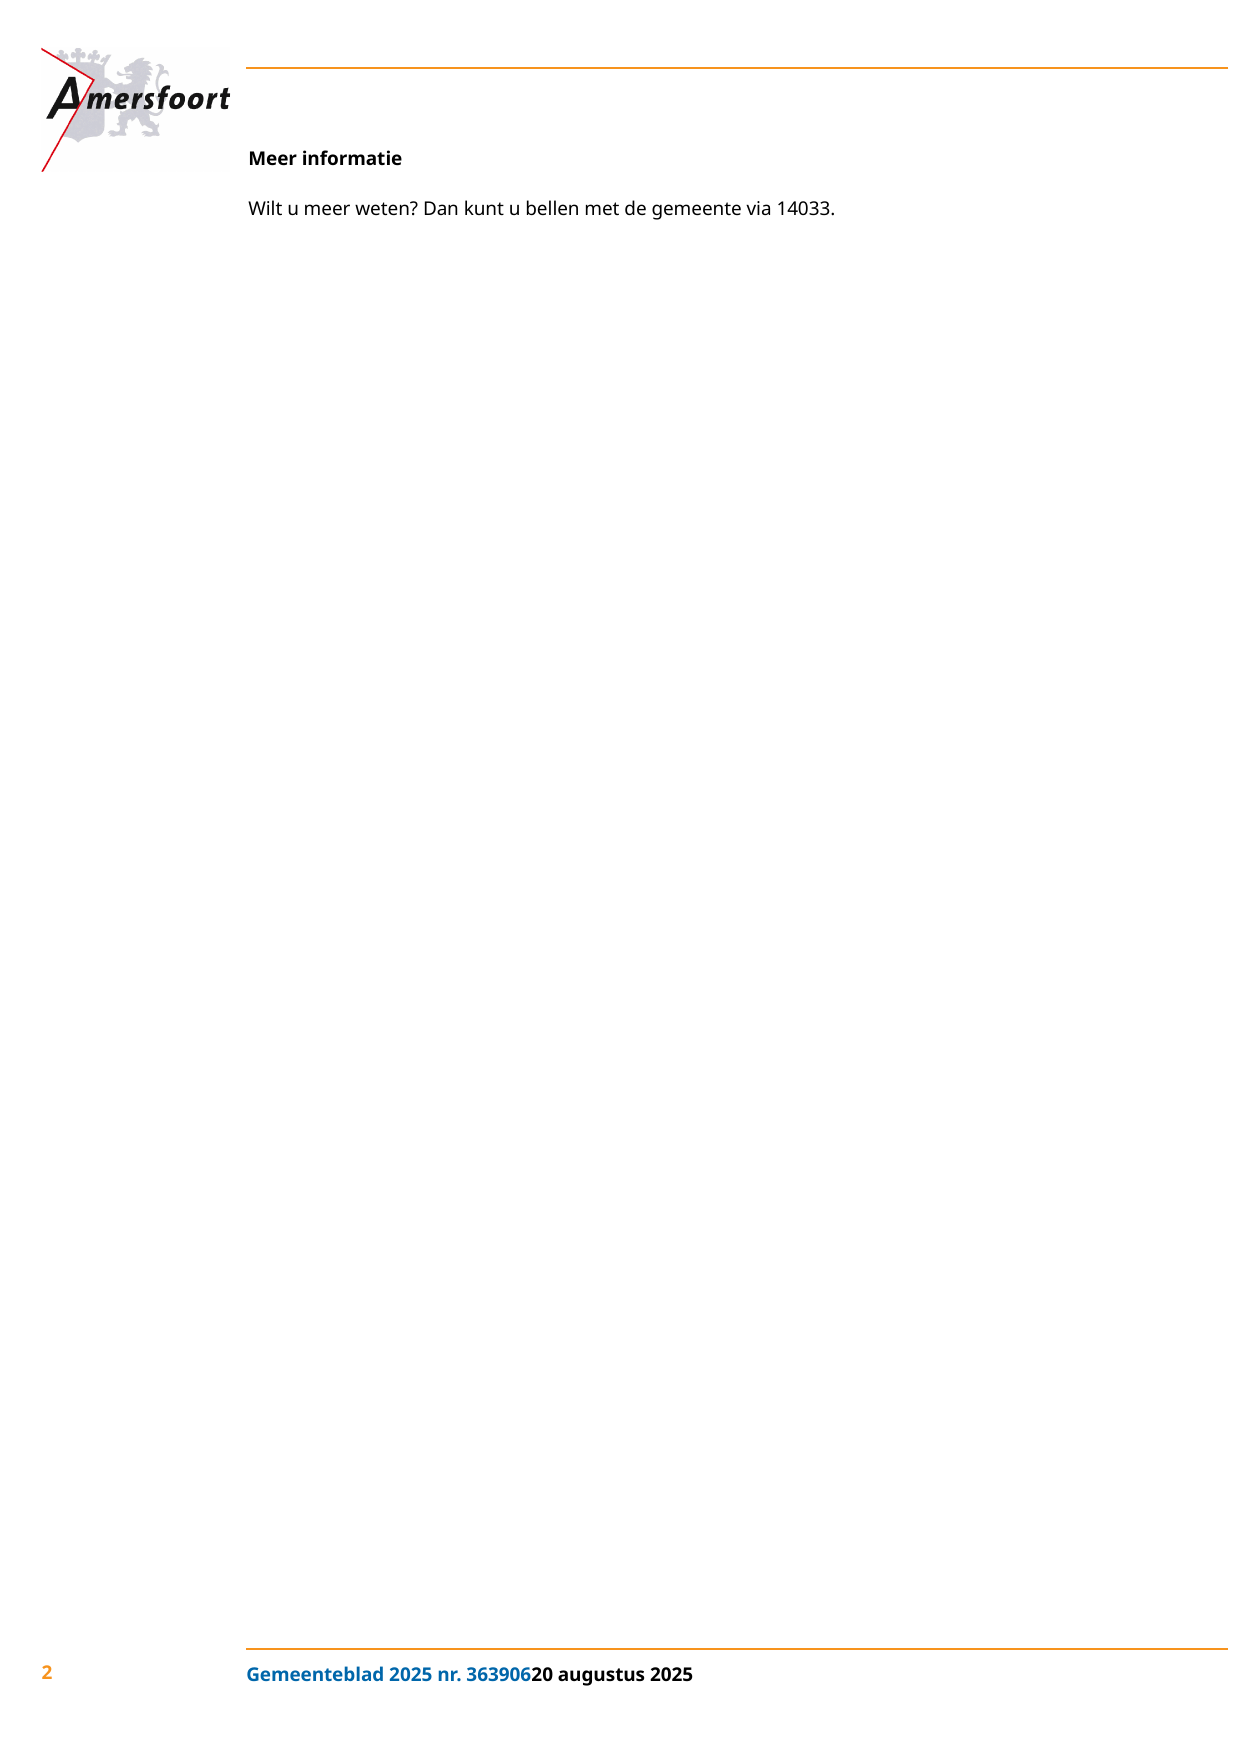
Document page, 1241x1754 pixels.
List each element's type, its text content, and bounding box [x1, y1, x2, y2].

text Wilt u meer weten? Dan kunt u bellen met de gemeente via 14033. [248, 196, 1152, 221]
text Meer informatie [248, 145, 1152, 171]
picture [41, 47, 231, 172]
